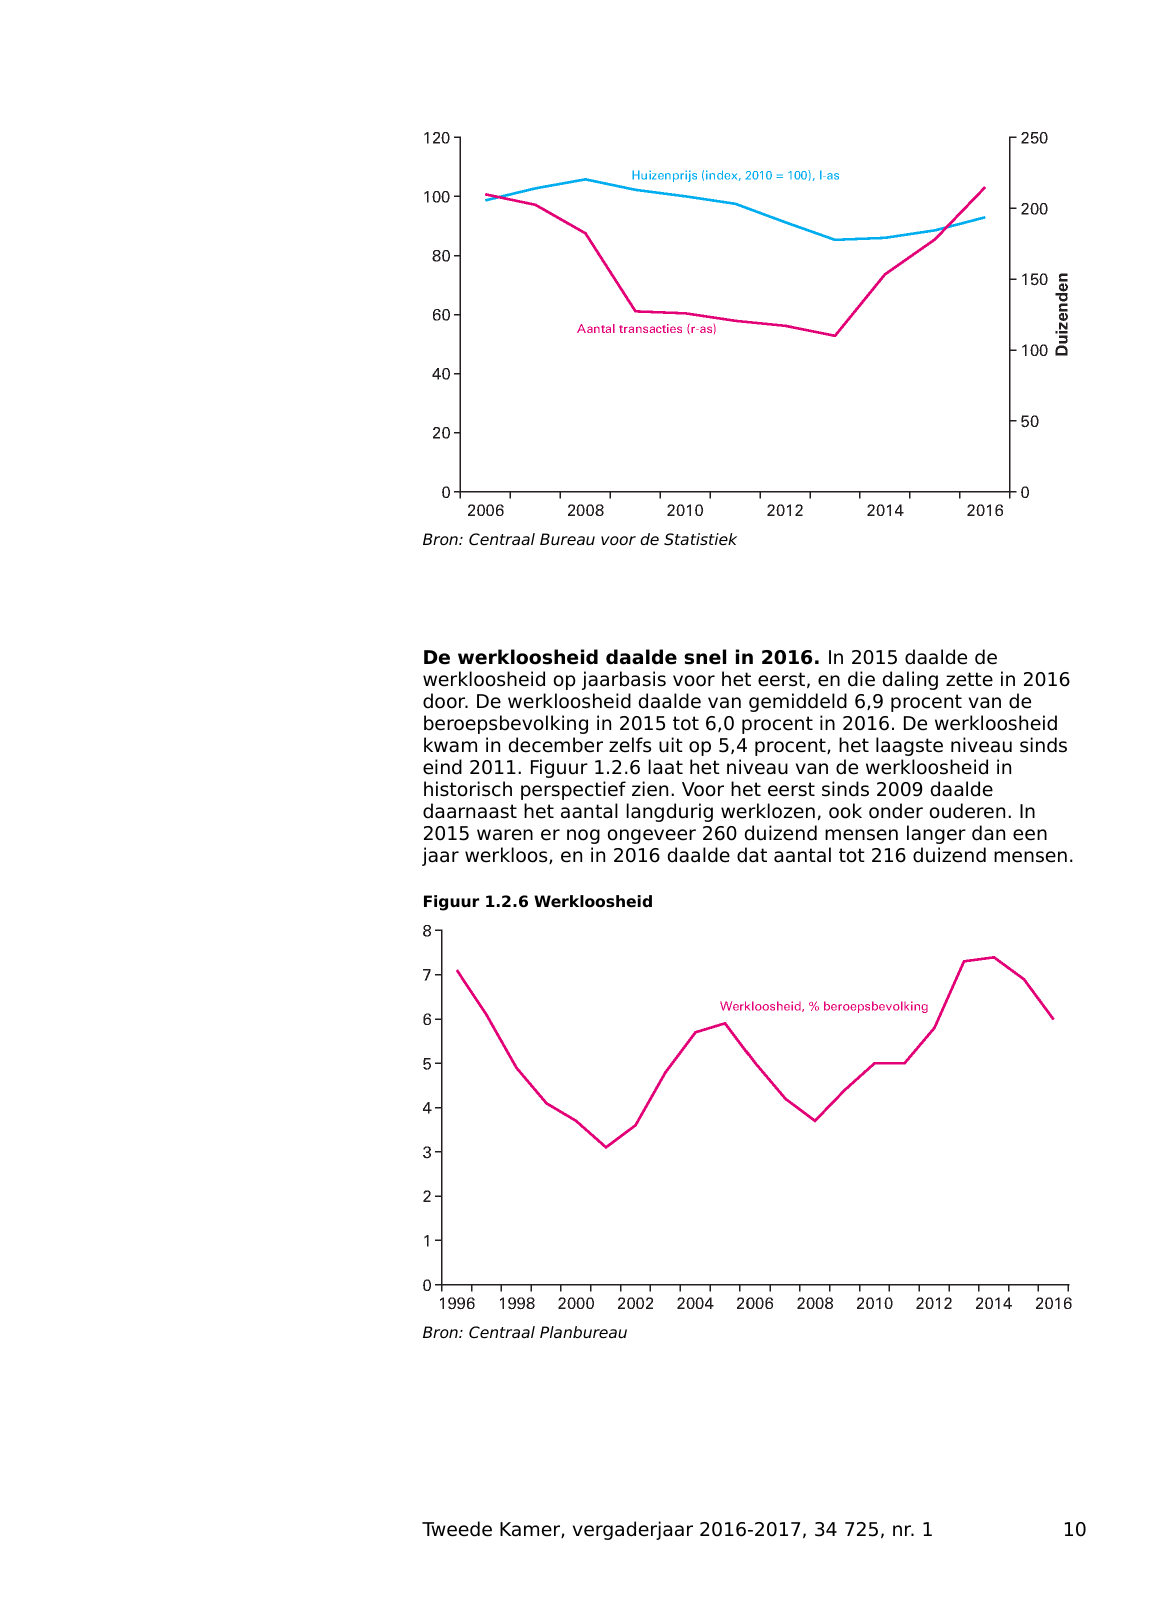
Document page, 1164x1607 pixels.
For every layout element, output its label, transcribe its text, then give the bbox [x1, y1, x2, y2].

picture [422, 922, 1072, 1313]
text Bron: Centraal Bureau voor de Statistiek [422, 531, 1072, 549]
text De werkloosheid daalde snel in 2016. In 2015 daalde de werkloosheid op jaarbasis voor het eerst, en die daling zette in 2016 door. De werkloosheid daalde van gemiddeld 6,9 procent van de beroepsbevolking in 2015 tot 6,0 procent in 2016. De werkloosheid kwam in december zelfs uit op 5,4 procent, het laagste niveau sinds eind 2011. Figuur 1.2.6 laat het niveau van de werkloosheid in historisch perspectief zien. Voor het eerst sinds 2009 daalde daarnaast het aantal langdurig werklozen, ook onder ouderen. In 2015 waren er nog ongeveer 260 duizend mensen langer dan een jaar werkloos, en in 2016 daalde dat aantal tot 216 duizend mensen. [422, 647, 1087, 867]
text Bron: Centraal Planbureau [422, 1324, 1072, 1342]
text Figuur 1.2.6 Werkloosheid [422, 893, 1072, 911]
picture [422, 130, 1072, 520]
